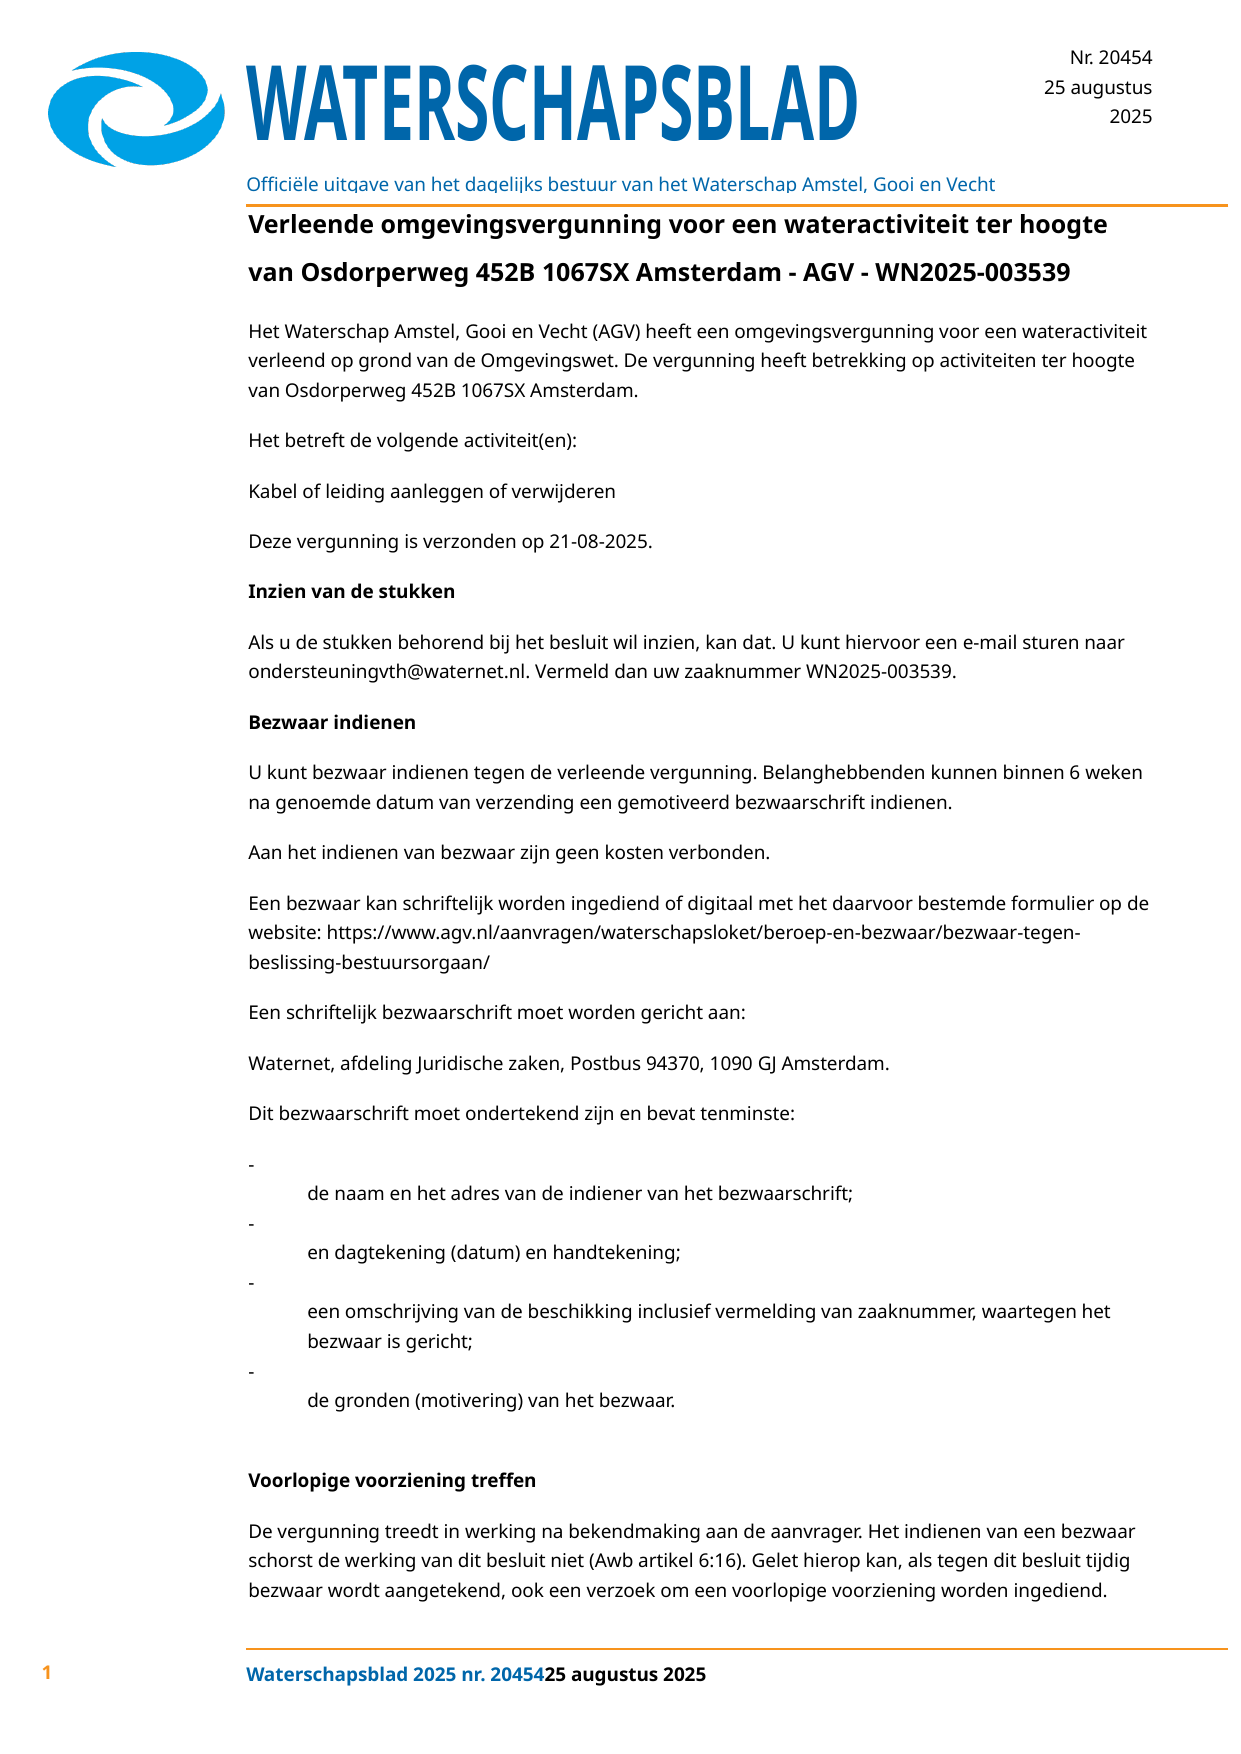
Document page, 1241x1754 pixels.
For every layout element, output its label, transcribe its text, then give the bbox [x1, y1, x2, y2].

text Het betreft de volgende activiteit(en): [248, 427, 1152, 453]
list de gronden (motivering) van het bezwaar. [248, 1387, 1152, 1413]
text Voorlopige voorziening treffen [248, 1467, 1152, 1493]
text Inzien van de stukken [248, 579, 1152, 604]
text Als u de stukken behorend bij het besluit wil inzien, kan dat. U kunt hiervoor een e-mail sturen naar ondersteuningvth@waternet.nl. Vermeld dan uw zaaknummer WN2025-003539. [248, 629, 1152, 684]
text Aan het indienen van bezwaar zijn geen kosten verbonden. [248, 839, 1152, 865]
picture [41, 47, 231, 172]
text Dit bezwaarschrift moet ondertekend zijn en bevat tenminste: [248, 1100, 1152, 1126]
text Kabel of leiding aanleggen of verwijderen [248, 478, 1152, 504]
list de naam en het adres van de indiener van het bezwaarschrift; [248, 1180, 1152, 1206]
text Het Waterschap Amstel, Gooi en Vecht (AGV) heeft een omgevingsvergunning voor een wateractiviteit verleend op grond van de Omgevingswet. De vergunning heeft betrekking op activiteiten ter hoogte van Osdorperweg 452B 1067SX Amsterdam. [248, 318, 1152, 403]
text Deze vergunning is verzonden op 21-08-2025. [248, 528, 1152, 554]
text Bezwaar indienen [248, 709, 1152, 735]
text Een schriftelijk bezwaarschrift moet worden gericht aan: [248, 999, 1152, 1025]
text De vergunning treedt in werking na bekendmaking aan de aanvrager. Het indienen van een bezwaar schorst de werking van dit besluit niet (Awb artikel 6:16). Gelet hierop kan, als tegen dit besluit tijdig bezwaar wordt aangetekend, ook een verzoek om een voorlopige voorziening worden ingediend. [248, 1518, 1152, 1603]
text Waternet, afdeling Juridische zaken, Postbus 94370, 1090 GJ Amsterdam. [248, 1050, 1152, 1076]
text Een bezwaar kan schriftelijk worden ingediend of digitaal met het daarvoor bestemde formulier op de website: https://www.agv.nl/aanvragen/waterschapsloket/beroep-en-bezwaar/bezwaar-tegen-beslissing-bestuursorgaan/ [248, 890, 1152, 975]
text U kunt bezwaar indienen tegen de verleende vergunning. Belanghebbenden kunnen binnen 6 weken na genoemde datum van verzending een gemotiveerd bezwaarschrift indienen. [248, 759, 1152, 815]
list een omschrijving van de beschikking inclusief vermelding van zaaknummer, waartegen het bezwaar is gericht; [248, 1299, 1152, 1354]
list en dagtekening (datum) en handtekening; [248, 1239, 1152, 1265]
text Verleende omgevingsvergunning voor een wateractiviteit ter hoogte van Osdorperweg 452B 1067SX Amsterdam - AGV - WN2025-003539 [248, 207, 1152, 288]
